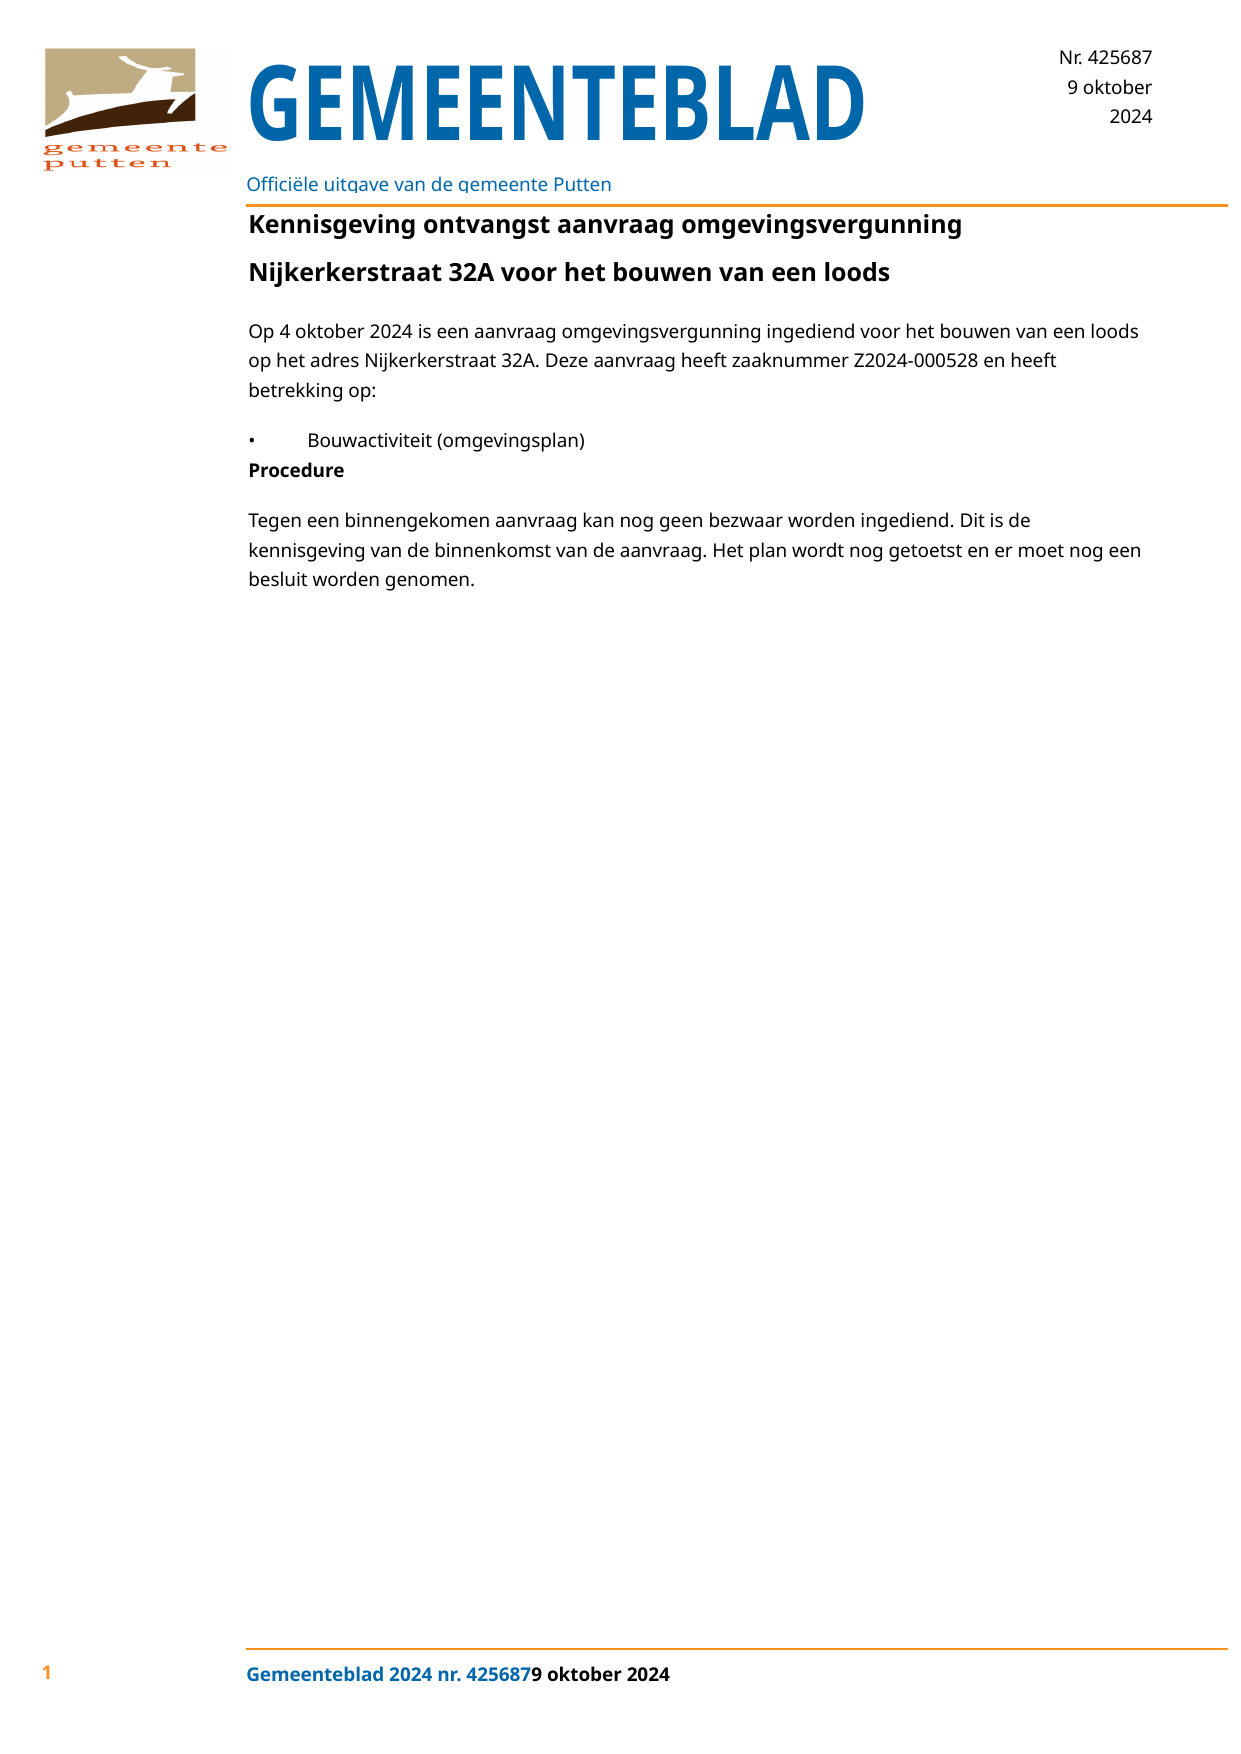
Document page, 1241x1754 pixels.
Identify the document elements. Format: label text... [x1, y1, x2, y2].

picture [41, 47, 231, 172]
text Procedure [248, 457, 1152, 483]
text Op 4 oktober 2024 is een aanvraag omgevingsvergunning ingediend voor het bouwen van een loods op het adres Nijkerkerstraat 32A. Deze aanvraag heeft zaaknummer Z2024-000528 en heeft betrekking op: [248, 318, 1152, 403]
list Bouwactiviteit (omgevingsplan) [248, 427, 1152, 453]
text Tegen een binnengekomen aanvraag kan nog geen bezwaar worden ingediend. Dit is de kennisgeving van de binnenkomst van de aanvraag. Het plan wordt nog getoetst en er moet nog een besluit worden genomen. [248, 507, 1152, 592]
text Kennisgeving ontvangst aanvraag omgevingsvergunning Nijkerkerstraat 32A voor het bouwen van een loods [248, 207, 1152, 288]
